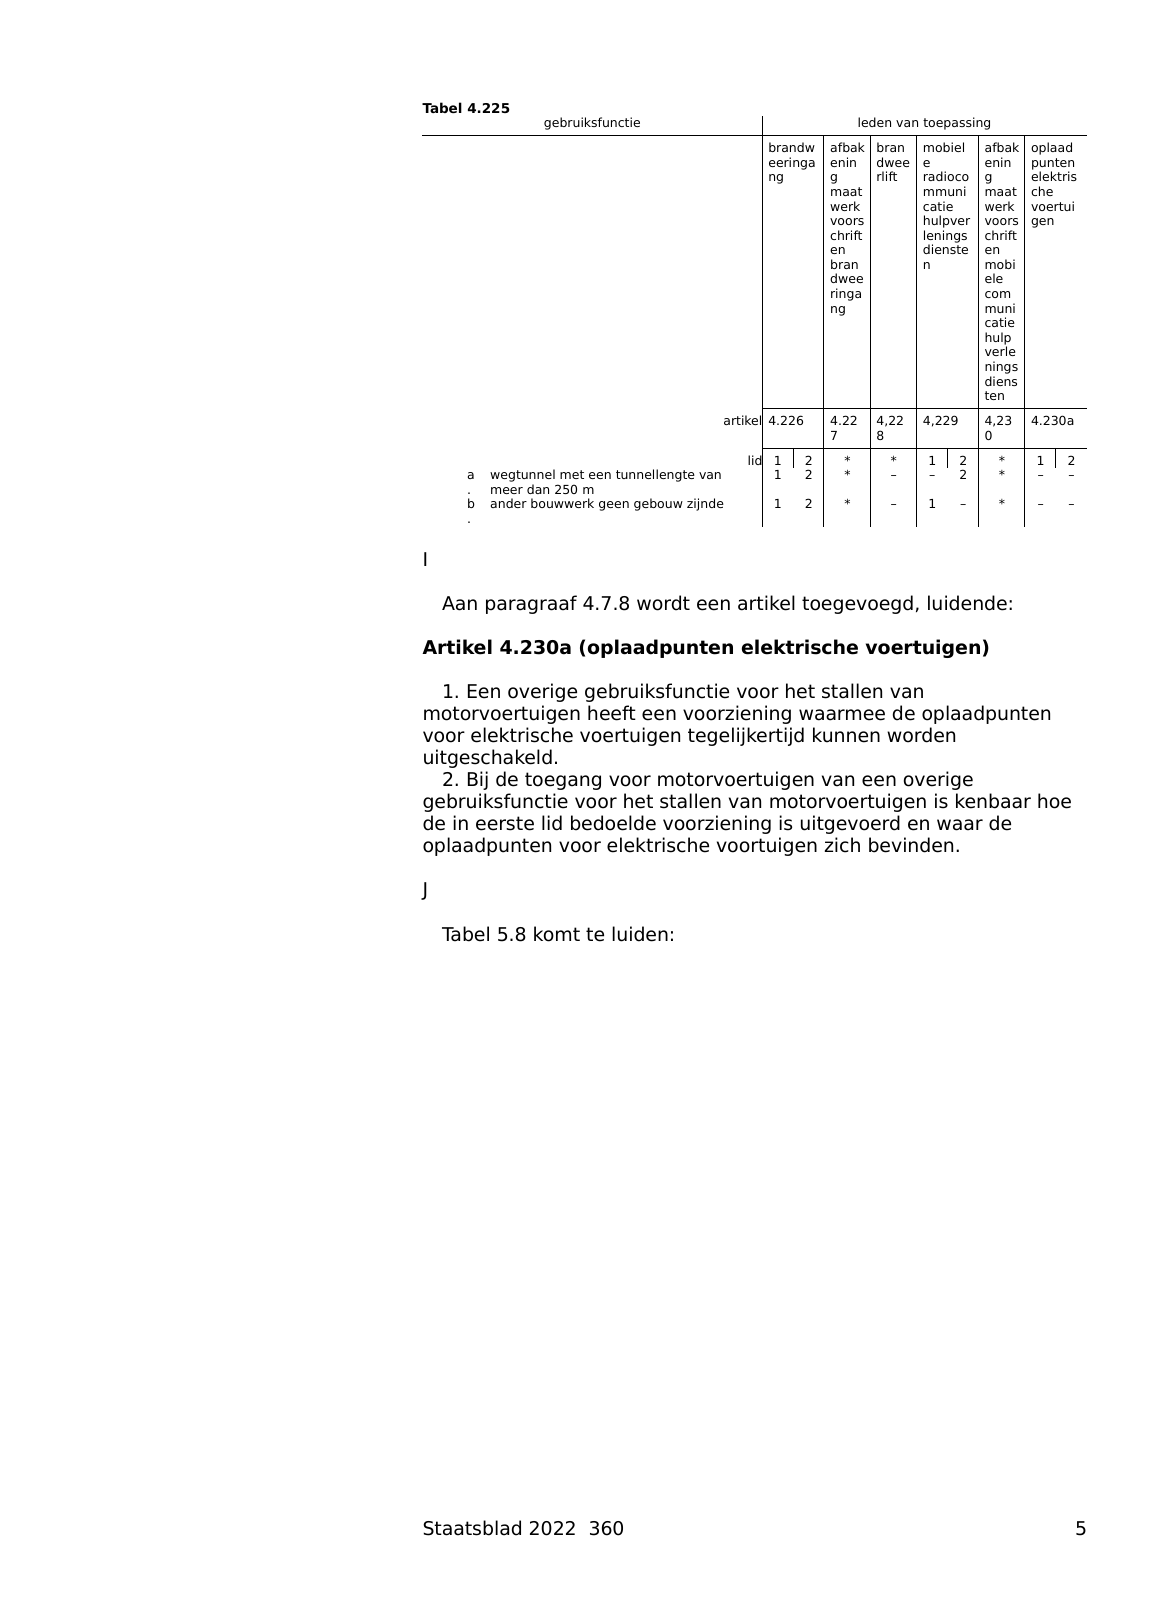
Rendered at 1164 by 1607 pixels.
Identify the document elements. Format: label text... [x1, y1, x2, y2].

table_cell oplaadpunten elektrische voertuigen [1025, 136, 1087, 408]
table_cell – [1056, 498, 1087, 527]
table_cell ander bouwwerk geen gebouw zijnde [484, 498, 762, 527]
table_cell artikel [422, 408, 762, 448]
table_cell brandweerlift [871, 136, 916, 408]
table_cell – [1025, 498, 1056, 527]
table_cell 2 [948, 449, 978, 468]
table_cell * [979, 498, 1024, 527]
text 2. Bij de toegang voor motorvoertuigen van een overige gebruiksfunctie voor het stallen van motorvoertuigen is kenbaar hoe de in eerste lid bedoelde voorziening is uitgevoerd en waar de oplaadpunten voor elektrische voortuigen zich bevinden. [422, 769, 1087, 857]
table_cell [422, 136, 762, 408]
table_cell brandweeringang [763, 136, 823, 408]
table_cell 4,230 [979, 409, 1024, 448]
table_cell 1 [917, 498, 947, 527]
table_cell b. [461, 498, 484, 527]
table_cell mobiele radiocommunicatie hulpverleningsdiensten [917, 136, 978, 408]
table_cell 1 [763, 449, 793, 468]
table_cell 1 [917, 449, 947, 468]
table_cell – [1025, 468, 1056, 497]
text Aan paragraaf 4.7.8 wordt een artikel toegevoegd, luidende: [422, 593, 1087, 615]
table_cell – [871, 498, 916, 527]
table_cell * [979, 449, 1024, 468]
text Tabel 5.8 komt te luiden: [422, 923, 1087, 945]
text J [422, 879, 1087, 901]
table_header Tabel 4.225 [422, 100, 1087, 116]
table_cell 1 [763, 468, 793, 497]
table_cell 4.226 [763, 409, 823, 448]
table_cell * [824, 468, 870, 497]
table_cell 2 [793, 468, 823, 497]
table_cell 4,229 [917, 409, 978, 448]
table_cell * [871, 449, 916, 468]
table_cell wegtunnel met een tunnellengte van meer dan 250 m [484, 468, 762, 497]
table_cell 4,228 [871, 409, 916, 448]
table_cell – [948, 498, 978, 527]
table_cell 1 [763, 498, 793, 527]
table_cell 2 [793, 498, 823, 527]
table_cell lid [422, 448, 762, 468]
text I [422, 549, 1087, 571]
table_cell * [824, 449, 870, 468]
table_cell afbakening maatwerkvoorschriften mobiele communicatie hulpverleningsdiensten [979, 136, 1024, 408]
table_cell 2 [1056, 449, 1087, 468]
table_cell [422, 498, 461, 527]
table_cell 2 [794, 449, 823, 468]
table_cell a. [461, 468, 484, 497]
table_cell afbakening maatwerkvoorschriften brandweeringang [824, 136, 870, 408]
table_cell leden van toepassing [763, 116, 1087, 135]
table_cell – [917, 468, 947, 497]
table_cell 4.227 [824, 409, 870, 448]
table_cell gebruiksfunctie [422, 116, 762, 135]
table_cell [422, 468, 461, 497]
table_cell * [979, 468, 1024, 497]
text 1. Een overige gebruiksfunctie voor het stallen van motorvoertuigen heeft een voorziening waarmee de oplaadpunten voor elektrische voertuigen tegelijkertijd kunnen worden uitgeschakeld. [422, 681, 1087, 769]
table_cell 2 [948, 468, 978, 497]
table_cell – [871, 468, 916, 497]
table_cell – [1056, 468, 1087, 497]
table_cell * [824, 498, 870, 527]
table_cell 4.230a [1025, 409, 1087, 448]
table_cell 1 [1025, 449, 1055, 468]
subtitle Artikel 4.230a (oplaadpunten elektrische voertuigen) [422, 637, 1087, 659]
